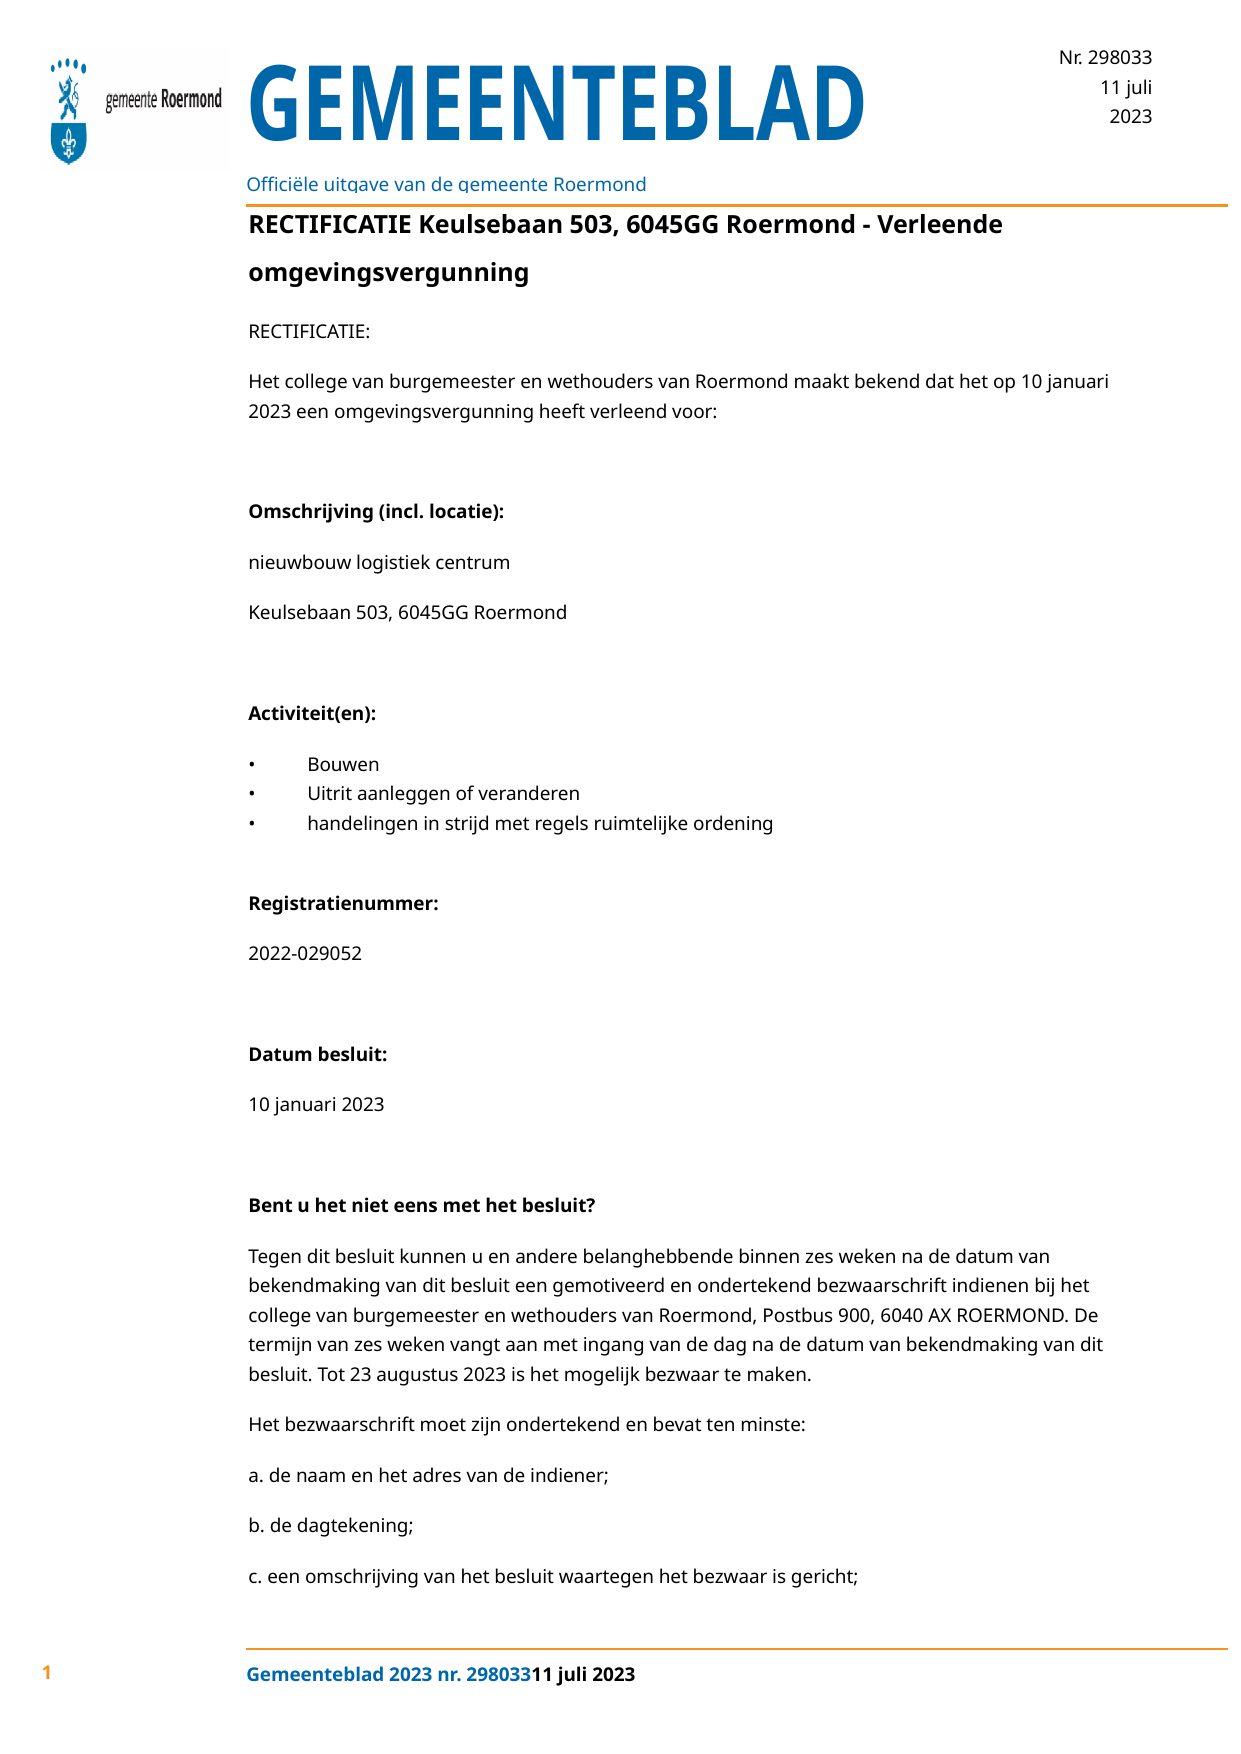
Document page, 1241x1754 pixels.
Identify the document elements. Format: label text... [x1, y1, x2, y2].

list Bouwen [248, 751, 1152, 777]
text c. een omschrijving van het besluit waartegen het bezwaar is gericht; [248, 1563, 1152, 1589]
text Datum besluit: [248, 1041, 1152, 1067]
text RECTIFICATIE: [248, 318, 1152, 344]
text 10 januari 2023 [248, 1092, 1152, 1117]
picture [41, 47, 231, 172]
list Uitrit aanleggen of veranderen [248, 780, 1152, 806]
text Keulsebaan 503, 6045GG Roermond [248, 599, 1152, 625]
text 2022-029052 [248, 940, 1152, 966]
text Tegen dit besluit kunnen u en andere belanghebbende binnen zes weken na de datum van bekendmaking van dit besluit een gemotiveerd en ondertekend bezwaarschrift indienen bij het college van burgemeester en wethouders van Roermond, Postbus 900, 6040 AX ROERMOND. De termijn van zes weken vangt aan met ingang van de dag na de datum van bekendmaking van dit besluit. Tot 23 augustus 2023 is het mogelijk bezwaar te maken. [248, 1243, 1152, 1387]
text a. de naam en het adres van de indiener; [248, 1462, 1152, 1488]
text Registratienummer: [248, 890, 1152, 916]
text nieuwbouw logistiek centrum [248, 549, 1152, 575]
list handelingen in strijd met regels ruimtelijke ordening [248, 810, 1152, 836]
text Het college van burgemeester en wethouders van Roermond maakt bekend dat het op 10 januari 2023 een omgevingsvergunning heeft verleend voor: [248, 368, 1152, 424]
text RECTIFICATIE Keulsebaan 503, 6045GG Roermond - Verleende omgevingsvergunning [248, 207, 1152, 288]
text b. de dagtekening; [248, 1512, 1152, 1538]
text Activiteit(en): [248, 700, 1152, 726]
text Het bezwaarschrift moet zijn ondertekend en bevat ten minste: [248, 1412, 1152, 1437]
text Omschrijving (incl. locatie): [248, 499, 1152, 524]
text Bent u het niet eens met het besluit? [248, 1192, 1152, 1218]
